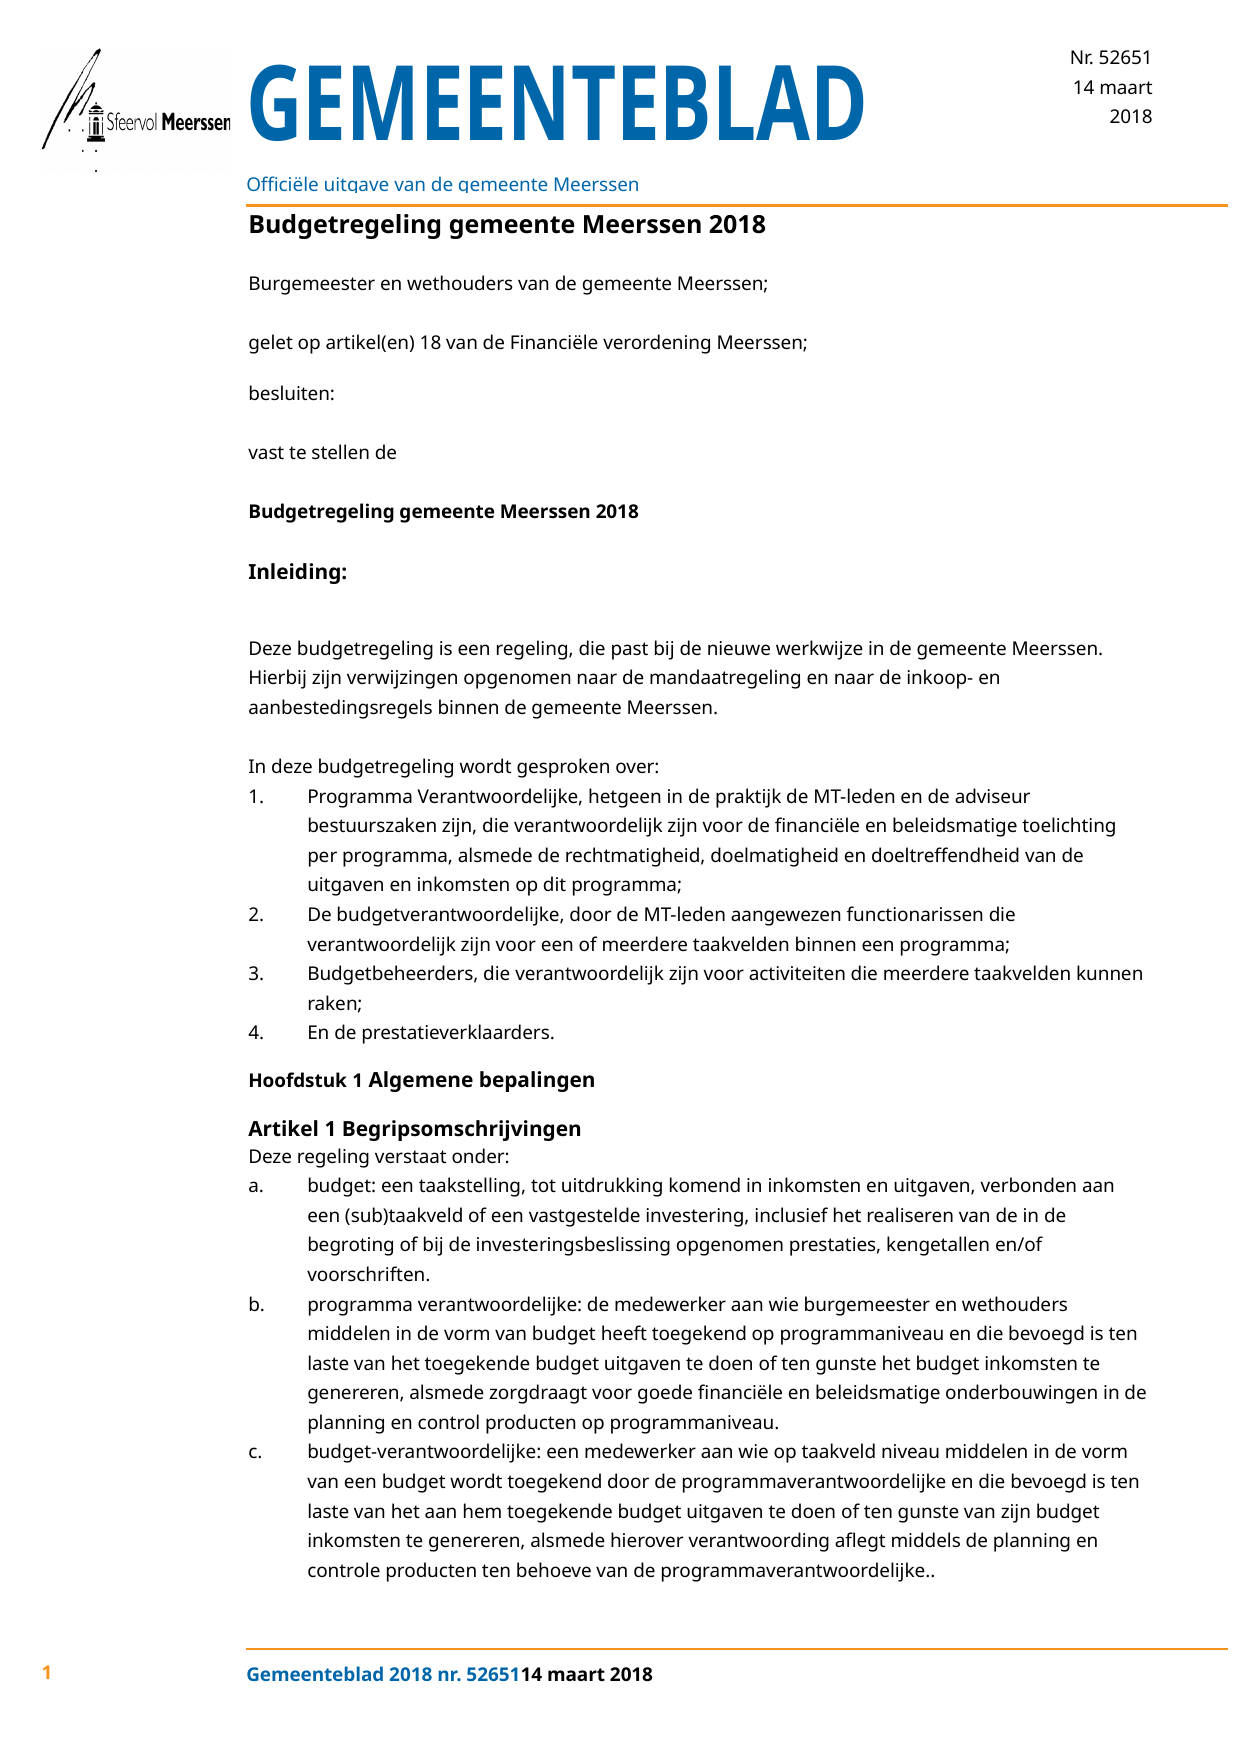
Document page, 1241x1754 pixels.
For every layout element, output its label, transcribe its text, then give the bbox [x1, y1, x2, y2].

list programma verantwoordelijke: de medewerker aan wie burgemeester en wethouders middelen in de vorm van budget heeft toegekend op programmaniveau en die bevoegd is ten laste van het toegekende budget uitgaven te doen of ten gunste het budget inkomsten te genereren, alsmede zorgdraagt voor goede financiële en beleidsmatige onderbouwingen in de planning en control producten op programmaniveau. [248, 1291, 1152, 1435]
list De budgetverantwoordelijke, door de MT-leden aangewezen functionarissen die verantwoordelijk zijn voor een of meerdere taakvelden binnen een programma; [248, 901, 1152, 957]
text Hoofdstuk 1 Algemene bepalingen [248, 1065, 1152, 1094]
text Artikel 1 Begripsomschrijvingen [248, 1114, 1152, 1143]
text besluiten: [248, 380, 1152, 406]
text Budgetregeling gemeente Meerssen 2018 [248, 498, 1152, 524]
list budget: een taakstelling, tot uitdrukking komend in inkomsten en uitgaven, verbonden aan een (sub)taakveld of een vastgestelde investering, inclusief het realiseren van de in de begroting of bij de investeringsbeslissing opgenomen prestaties, kengetallen en/of voorschriften. [248, 1172, 1152, 1287]
text Inleiding: [248, 557, 1152, 586]
text Burgemeester en wethouders van de gemeente Meerssen; [248, 270, 1152, 296]
text Deze budgetregeling is een regeling, die past bij de nieuwe werkwijze in de gemeente Meerssen. Hierbij zijn verwijzingen opgenomen naar de mandaatregeling en naar de inkoop- en aanbestedingsregels binnen de gemeente Meerssen. [248, 635, 1152, 720]
text Budgetregeling gemeente Meerssen 2018 [248, 207, 1152, 241]
list Budgetbeheerders, die verantwoordelijk zijn voor activiteiten die meerdere taakvelden kunnen raken; [248, 960, 1152, 1016]
list budget-verantwoordelijke: een medewerker aan wie op taakveld niveau middelen in de vorm van een budget wordt toegekend door de programmaverantwoordelijke en die bevoegd is ten laste van het aan hem toegekende budget uitgaven te doen of ten gunste van zijn budget inkomsten te genereren, alsmede hierover verantwoording aflegt middels de planning en controle producten ten behoeve van de programmaverantwoordelijke.. [248, 1439, 1152, 1583]
picture [41, 47, 231, 172]
text vast te stellen de [248, 439, 1152, 465]
list En de prestatieverklaarders. [248, 1019, 1152, 1045]
text gelet op artikel(en) 18 van de Financiële verordening Meerssen; [248, 329, 1152, 355]
text In deze budgetregeling wordt gesproken over: [248, 753, 1152, 779]
text Deze regeling verstaat onder: [248, 1143, 1152, 1169]
list Programma Verantwoordelijke, hetgeen in de praktijk de MT-leden en de adviseur bestuurszaken zijn, die verantwoordelijk zijn voor de financiële en beleidsmatige toelichting per programma, alsmede de rechtmatigheid, doelmatigheid en doeltreffendheid van de uitgaven en inkomsten op dit programma; [248, 783, 1152, 897]
